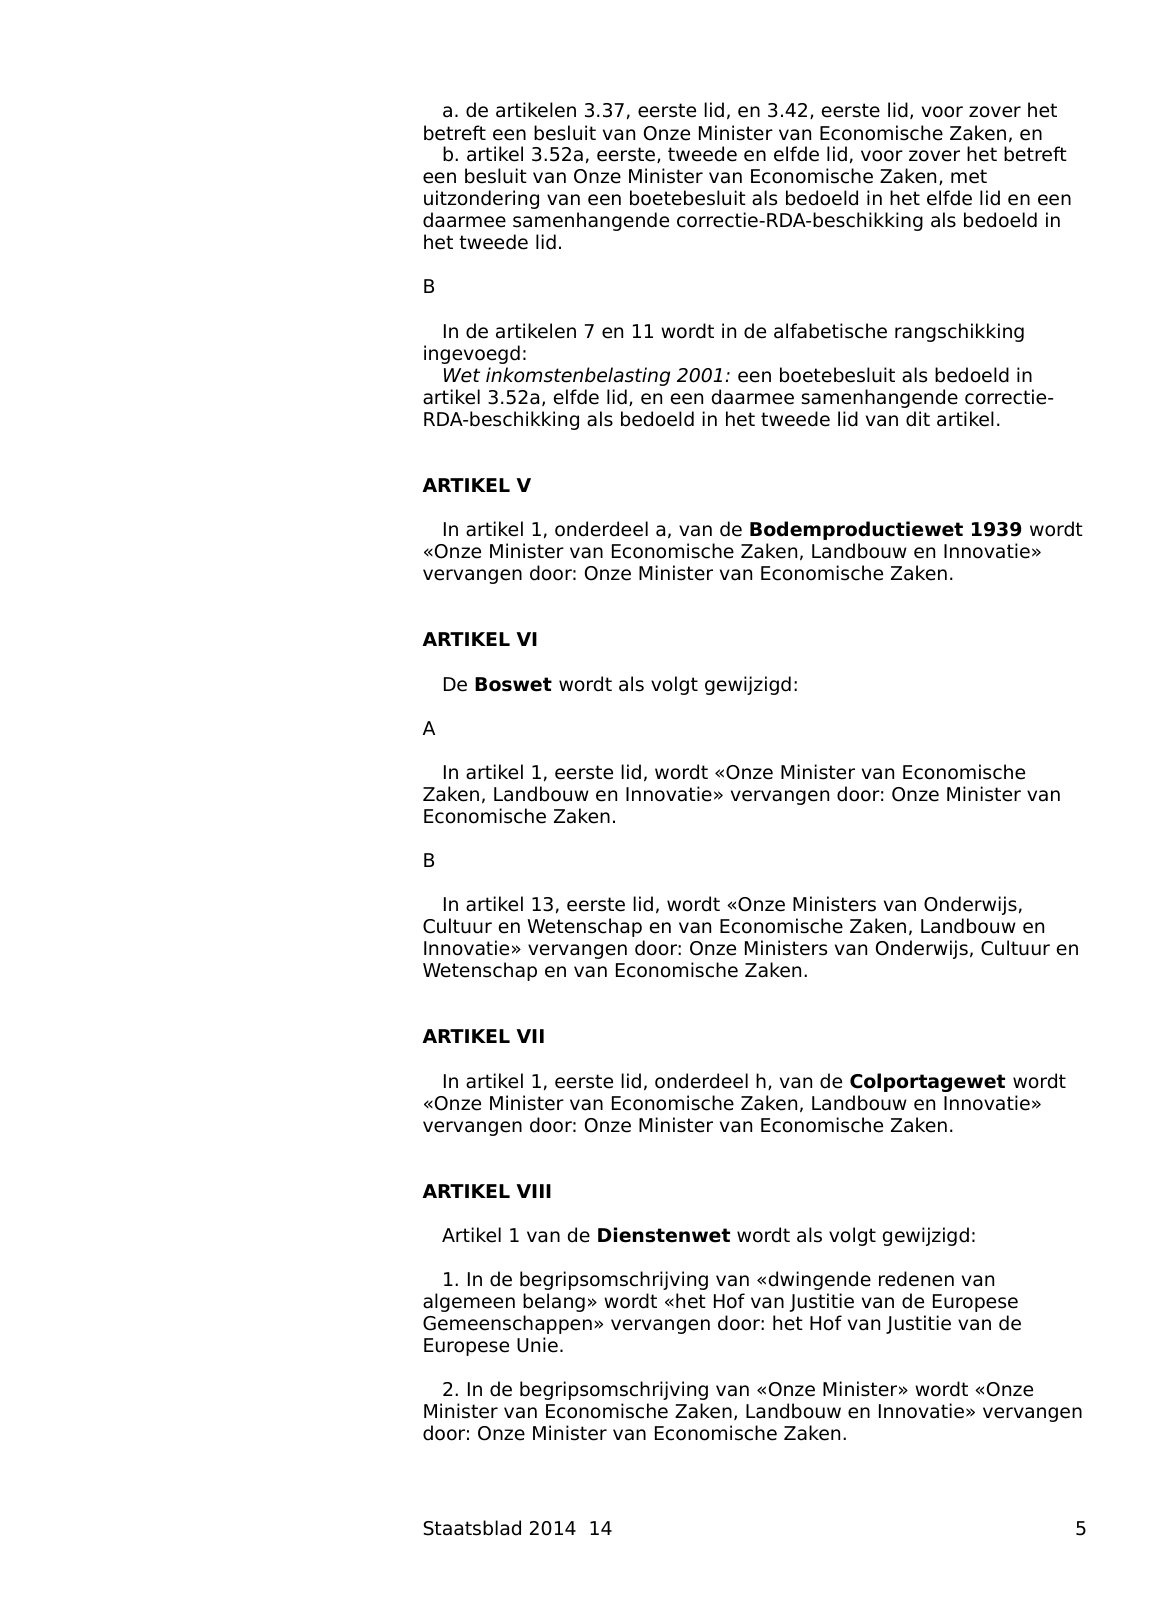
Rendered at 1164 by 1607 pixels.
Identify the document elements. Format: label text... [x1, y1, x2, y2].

text De Boswet wordt als volgt gewijzigd: [422, 673, 1087, 696]
text A [422, 718, 1087, 740]
text b. artikel 3.52a, eerste, tweede en elfde lid, voor zover het betreft een besluit van Onze Minister van Economische Zaken, met uitzondering van een boetebesluit als bedoeld in het elfde lid en een daarmee samenhangende correctie-RDA-beschikking als bedoeld in het tweede lid. [422, 144, 1087, 254]
text a. de artikelen 3.37, eerste lid, en 3.42, eerste lid, voor zover het betreft een besluit van Onze Minister van Economische Zaken, en [422, 100, 1087, 144]
subtitle ARTIKEL VII [422, 1026, 1087, 1048]
text 2. In de begripsomschrijving van «Onze Minister» wordt «Onze Minister van Economische Zaken, Landbouw en Innovatie» vervangen door: Onze Minister van Economische Zaken. [422, 1379, 1087, 1445]
text In artikel 1, onderdeel a, van de Bodemproductiewet 1939 wordt «Onze Minister van Economische Zaken, Landbouw en Innovatie» vervangen door: Onze Minister van Economische Zaken. [422, 519, 1087, 585]
text B [422, 276, 1087, 298]
text In de artikelen 7 en 11 wordt in de alfabetische rangschikking ingevoegd: [422, 321, 1087, 364]
text Artikel 1 van de Dienstenwet wordt als volgt gewijzigd: [422, 1225, 1087, 1247]
text In artikel 1, eerste lid, onderdeel h, van de Colportagewet wordt «Onze Minister van Economische Zaken, Landbouw en Innovatie» vervangen door: Onze Minister van Economische Zaken. [422, 1071, 1087, 1137]
subtitle ARTIKEL VIII [422, 1181, 1087, 1203]
subtitle ARTIKEL V [422, 475, 1087, 497]
text B [422, 850, 1087, 872]
text Wet inkomstenbelasting 2001: een boetebesluit als bedoeld in artikel 3.52a, elfde lid, en een daarmee samenhangende correctie-RDA-beschikking als bedoeld in het tweede lid van dit artikel. [422, 364, 1087, 431]
text In artikel 1, eerste lid, wordt «Onze Minister van Economische Zaken, Landbouw en Innovatie» vervangen door: Onze Minister van Economische Zaken. [422, 762, 1087, 828]
text 1. In de begripsomschrijving van «dwingende redenen van algemeen belang» wordt «het Hof van Justitie van de Europese Gemeenschappen» vervangen door: het Hof van Justitie van de Europese Unie. [422, 1269, 1087, 1357]
text In artikel 13, eerste lid, wordt «Onze Ministers van Onderwijs, Cultuur en Wetenschap en van Economische Zaken, Landbouw en Innovatie» vervangen door: Onze Ministers van Onderwijs, Cultuur en Wetenschap en van Economische Zaken. [422, 894, 1087, 982]
subtitle ARTIKEL VI [422, 629, 1087, 651]
